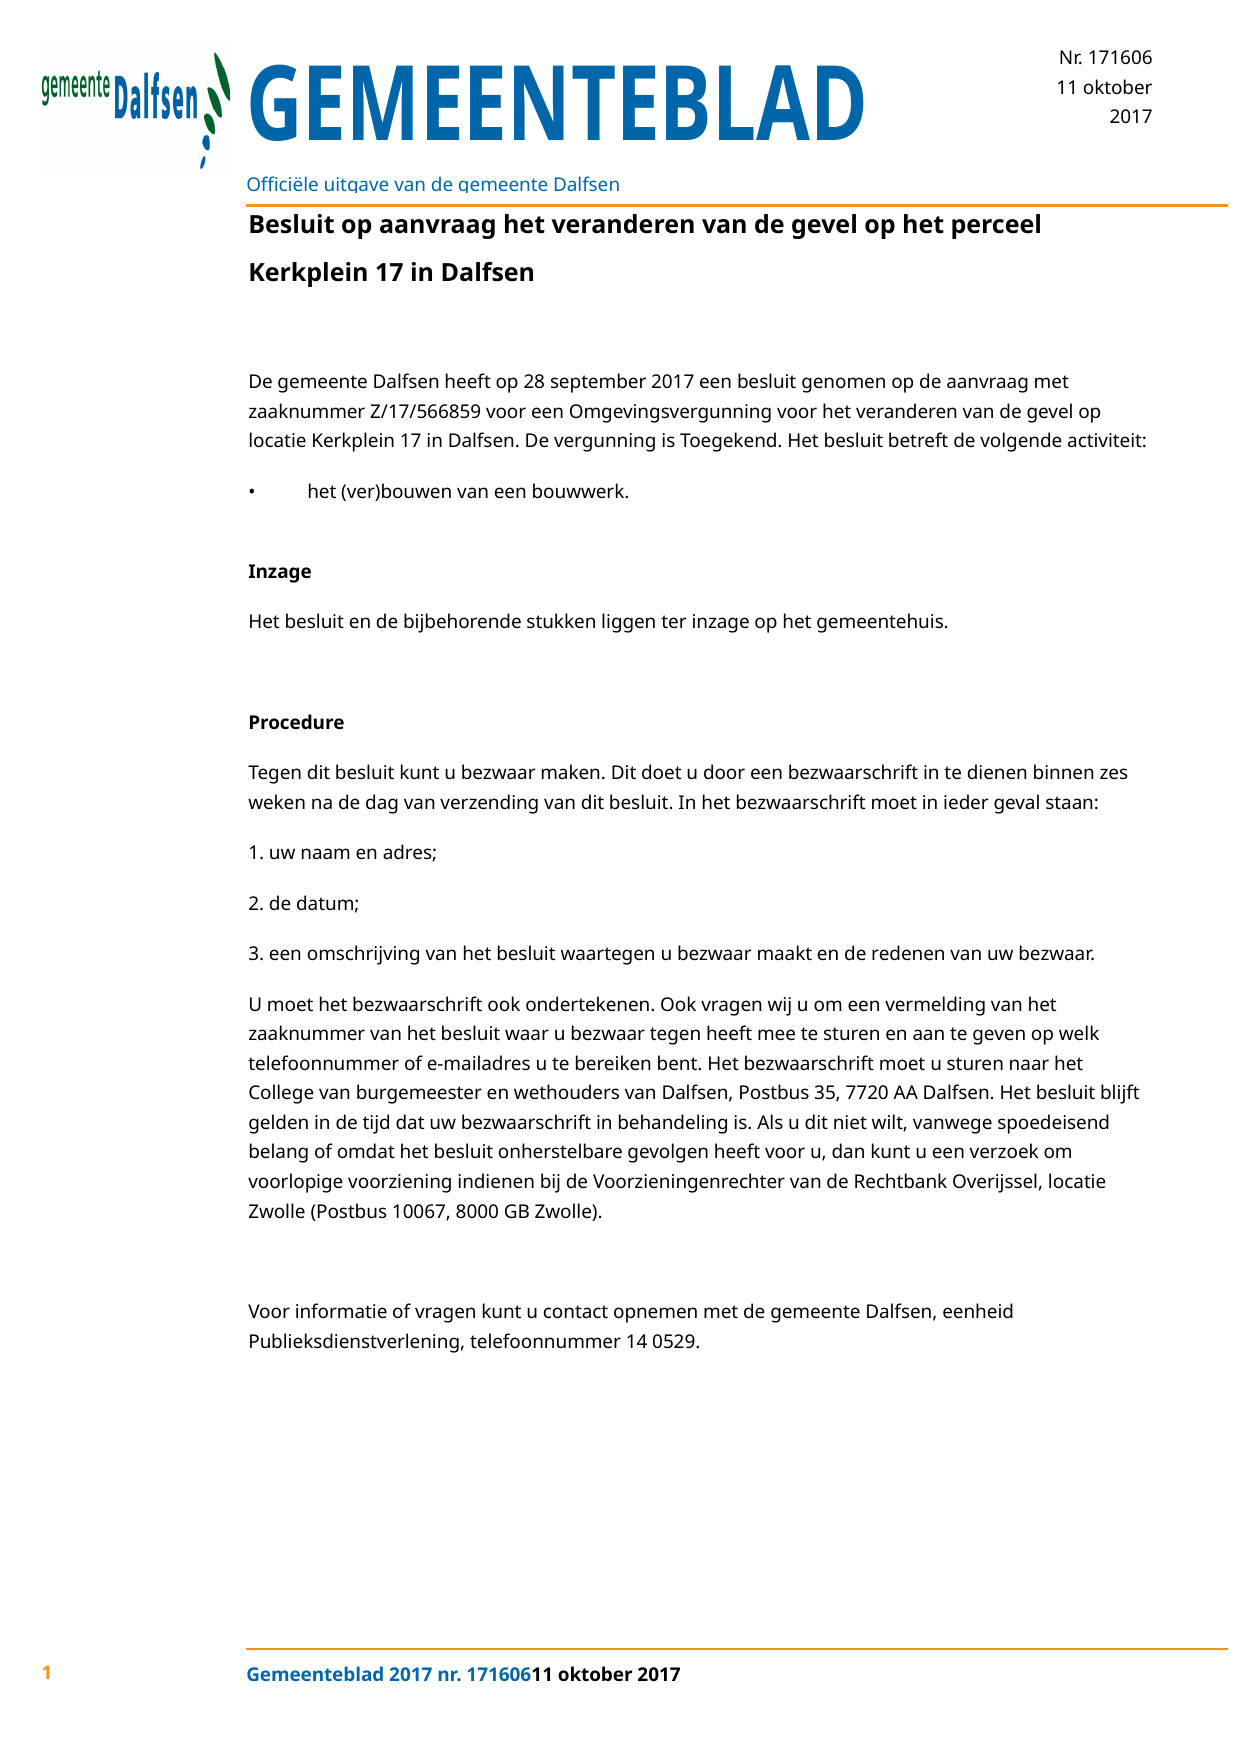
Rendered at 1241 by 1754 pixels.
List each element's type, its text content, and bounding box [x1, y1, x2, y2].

text Besluit op aanvraag het veranderen van de gevel op het perceel Kerkplein 17 in Dalfsen [248, 207, 1152, 288]
text Voor informatie of vragen kunt u contact opnemen met de gemeente Dalfsen, eenheid Publieksdienstverlening, telefoonnummer 14 0529. [248, 1299, 1152, 1354]
text Tegen dit besluit kunt u bezwaar maken. Dit doet u door een bezwaarschrift in te dienen binnen zes weken na de dag van verzending van dit besluit. In het bezwaarschrift moet in ieder geval staan: [248, 759, 1152, 815]
text De gemeente Dalfsen heeft op 28 september 2017 een besluit genomen op de aanvraag met zaaknummer Z/17/566859 voor een Omgevingsvergunning voor het veranderen van de gevel op locatie Kerkplein 17 in Dalfsen. De vergunning is Toegekend. Het besluit betreft de volgende activiteit: [248, 368, 1152, 453]
text 1. uw naam en adres; [248, 839, 1152, 865]
text 3. een omschrijving van het besluit waartegen u bezwaar maakt en de redenen van uw bezwaar. [248, 940, 1152, 966]
text Het besluit en de bijbehorende stukken liggen ter inzage op het gemeentehuis. [248, 608, 1152, 634]
text Procedure [248, 709, 1152, 735]
text U moet het bezwaarschrift ook ondertekenen. Ook vragen wij u om een vermelding van het zaaknummer van het besluit waar u bezwaar tegen heeft mee te sturen en aan te geven op welk telefoonnummer of e-mailadres u te bereiken bent. Het bezwaarschrift moet u sturen naar het College van burgemeester en wethouders van Dalfsen, Postbus 35, 7720 AA Dalfsen. Het besluit blijft gelden in de tijd dat uw bezwaarschrift in behandeling is. Als u dit niet wilt, vanwege spoedeisend belang of omdat het besluit onherstelbare gevolgen heeft voor u, dan kunt u een verzoek om voorlopige voorziening indienen bij de Voorzieningenrechter van de Rechtbank Overijssel, locatie Zwolle (Postbus 10067, 8000 GB Zwolle). [248, 991, 1152, 1224]
picture [41, 47, 231, 172]
text 2. de datum; [248, 890, 1152, 916]
text Inzage [248, 558, 1152, 584]
list het (ver)bouwen van een bouwwerk. [248, 478, 1152, 504]
